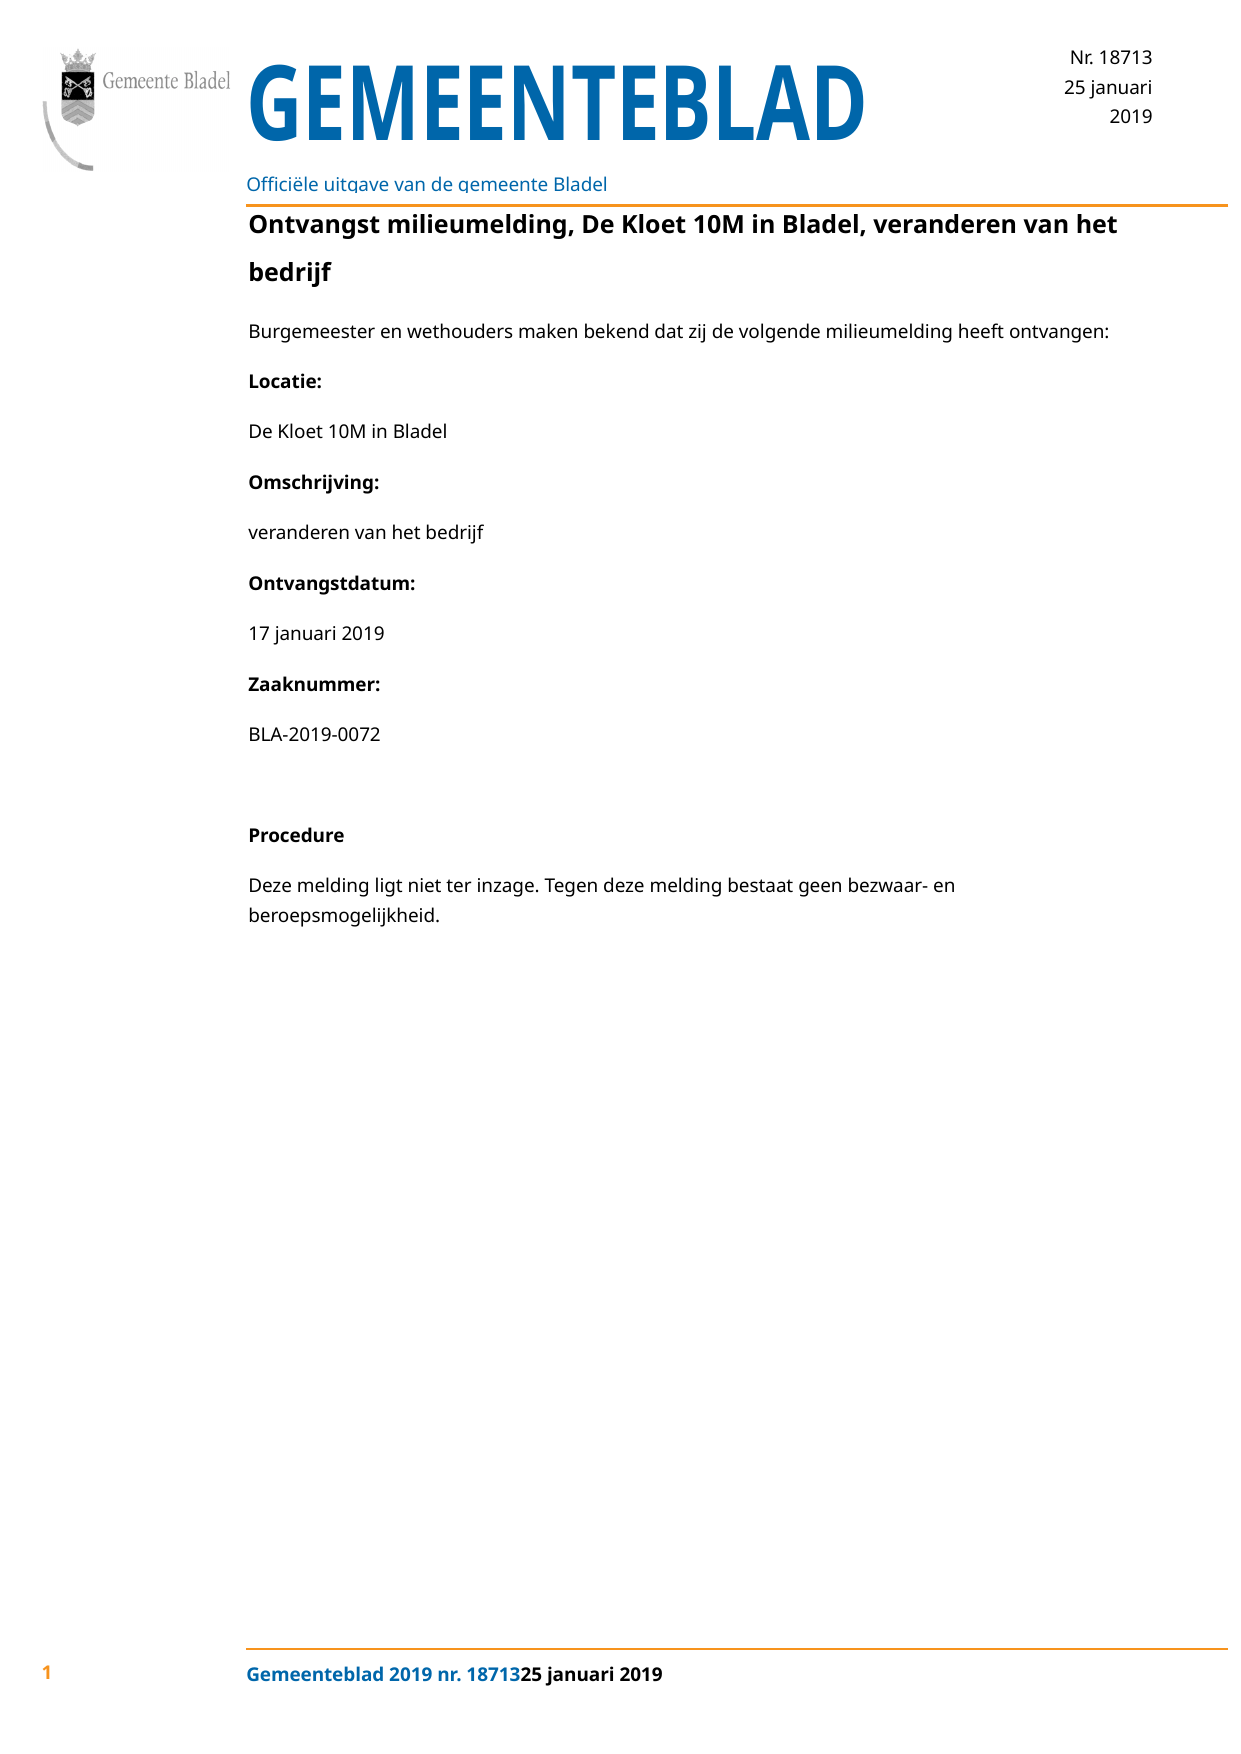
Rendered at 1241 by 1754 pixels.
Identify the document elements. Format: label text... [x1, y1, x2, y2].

text 17 januari 2019 [248, 620, 1152, 646]
picture [41, 47, 231, 172]
text Ontvangstdatum: [248, 570, 1152, 596]
text Burgemeester en wethouders maken bekend dat zij de volgende milieumelding heeft ontvangen: [248, 318, 1152, 344]
text De Kloet 10M in Bladel [248, 419, 1152, 444]
text Omschrijving: [248, 469, 1152, 495]
text Deze melding ligt niet ter inzage. Tegen deze melding bestaat geen bezwaar- en beroepsmogelijkheid. [248, 872, 1152, 928]
text Procedure [248, 822, 1152, 848]
text Ontvangst milieumelding, De Kloet 10M in Bladel, veranderen van het bedrijf [248, 207, 1152, 288]
text BLA-2019-0072 [248, 721, 1152, 747]
text Zaaknummer: [248, 671, 1152, 697]
text veranderen van het bedrijf [248, 519, 1152, 545]
text Locatie: [248, 368, 1152, 394]
